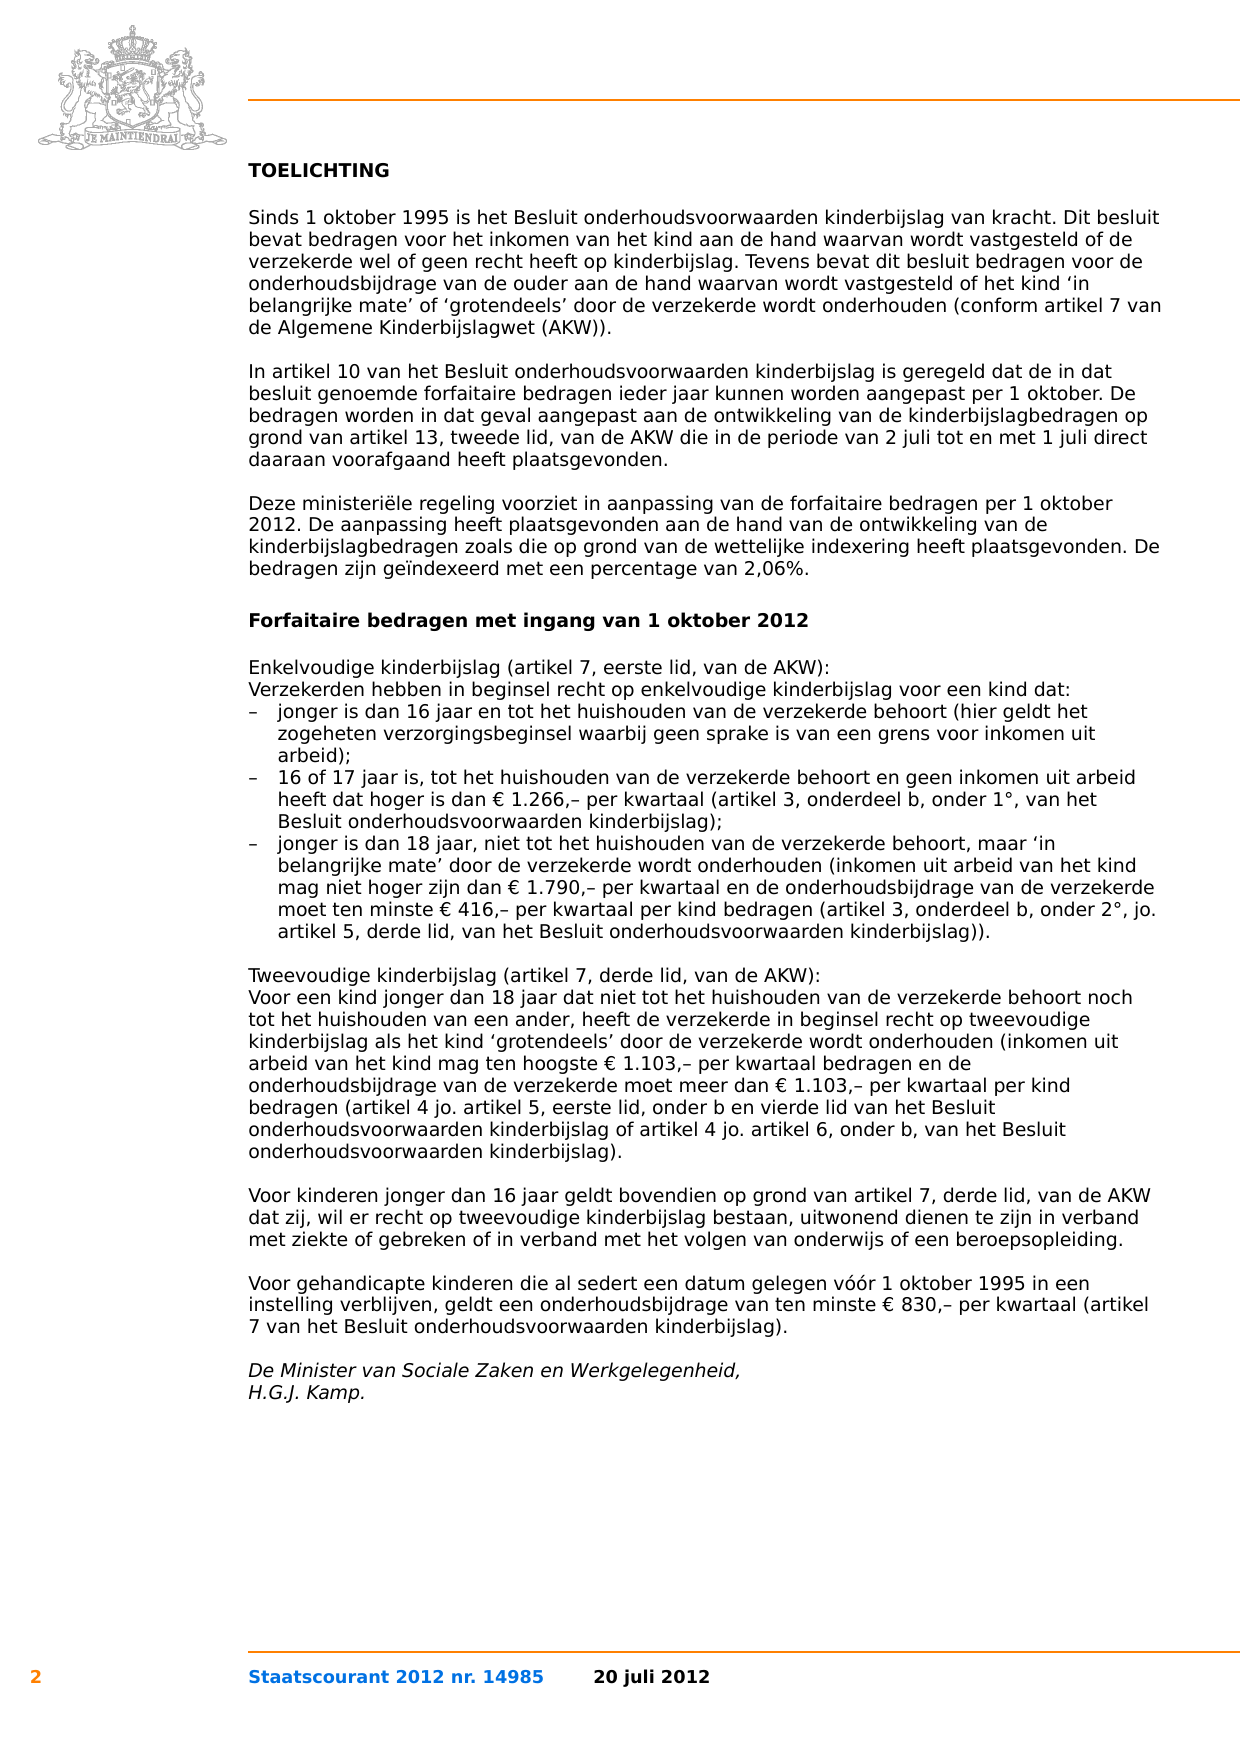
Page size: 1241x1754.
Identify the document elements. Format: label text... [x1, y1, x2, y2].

subtitle Forfaitaire bedragen met ingang van 1 oktober 2012 [248, 610, 1163, 632]
picture [38, 25, 227, 150]
subtitle TOELICHTING [248, 160, 1163, 182]
text Verzekerden hebben in beginsel recht op enkelvoudige kinderbijslag voor een kind dat: [248, 679, 1163, 701]
text Voor een kind jonger dan 18 jaar dat niet tot het huishouden van de verzekerde behoort noch tot het huishouden van een ander, heeft de verzekerde in beginsel recht op tweevoudige kinderbijslag als het kind ‘grotendeels’ door de verzekerde wordt onderhouden (inkomen uit arbeid van het kind mag ten hoogste € 1.103,– per kwartaal bedragen en de onderhoudsbijdrage van de verzekerde moet meer dan € 1.103,– per kwartaal per kind bedragen (artikel 4 jo. artikel 5, eerste lid, onder b en vierde lid van het Besluit onderhoudsvoorwaarden kinderbijslag of artikel 4 jo. artikel 6, onder b, van het Besluit onderhoudsvoorwaarden kinderbijslag). [248, 987, 1163, 1163]
text Tweevoudige kinderbijslag (artikel 7, derde lid, van de AKW): [248, 965, 1163, 987]
text Voor gehandicapte kinderen die al sedert een datum gelegen vóór 1 oktober 1995 in een instelling verblijven, geldt een onderhoudsbijdrage van ten minste € 830,– per kwartaal (artikel 7 van het Besluit onderhoudsvoorwaarden kinderbijslag). [248, 1272, 1163, 1338]
text – jonger is dan 16 jaar en tot het huishouden van de verzekerde behoort (hier geldt het zogeheten verzorgingsbeginsel waarbij geen sprake is van een grens voor inkomen uit arbeid); [248, 701, 1163, 767]
text – jonger is dan 18 jaar, niet tot het huishouden van de verzekerde behoort, maar ‘in belangrijke mate’ door de verzekerde wordt onderhouden (inkomen uit arbeid van het kind mag niet hoger zijn dan € 1.790,– per kwartaal en de onderhoudsbijdrage van de verzekerde moet ten minste € 416,– per kwartaal per kind bedragen (artikel 3, onderdeel b, onder 2°, jo. artikel 5, derde lid, van het Besluit onderhoudsvoorwaarden kinderbijslag)). [248, 833, 1163, 943]
text Voor kinderen jonger dan 16 jaar geldt bovendien op grond van artikel 7, derde lid, van de AKW dat zij, wil er recht op tweevoudige kinderbijslag bestaan, uitwonend dienen te zijn in verband met ziekte of gebreken of in verband met het volgen van onderwijs of een beroepsopleiding. [248, 1184, 1163, 1251]
text – 16 of 17 jaar is, tot het huishouden van de verzekerde behoort en geen inkomen uit arbeid heeft dat hoger is dan € 1.266,– per kwartaal (artikel 3, onderdeel b, onder 1°, van het Besluit onderhoudsvoorwaarden kinderbijslag); [248, 767, 1163, 833]
text De Minister van Sociale Zaken en Werkgelegenheid, H.G.J. Kamp. [248, 1360, 1163, 1404]
text Enkelvoudige kinderbijslag (artikel 7, eerste lid, van de AKW): [248, 657, 1163, 679]
text In artikel 10 van het Besluit onderhoudsvoorwaarden kinderbijslag is geregeld dat de in dat besluit genoemde forfaitaire bedragen ieder jaar kunnen worden aangepast per 1 oktober. De bedragen worden in dat geval aangepast aan de ontwikkeling van de kinderbijslagbedragen op grond van artikel 13, tweede lid, van de AKW die in de periode van 2 juli tot en met 1 juli direct daaraan voorafgaand heeft plaatsgevonden. [248, 361, 1163, 471]
text Sinds 1 oktober 1995 is het Besluit onderhoudsvoorwaarden kinderbijslag van kracht. Dit besluit bevat bedragen voor het inkomen van het kind aan de hand waarvan wordt vastgesteld of de verzekerde wel of geen recht heeft op kinderbijslag. Tevens bevat dit besluit bedragen voor de onderhoudsbijdrage van de ouder aan de hand waarvan wordt vastgesteld of het kind ‘in belangrijke mate’ of ‘grotendeels’ door de verzekerde wordt onderhouden (conform artikel 7 van de Algemene Kinderbijslagwet (AKW)). [248, 207, 1163, 339]
text Deze ministeriële regeling voorziet in aanpassing van de forfaitaire bedragen per 1 oktober 2012. De aanpassing heeft plaatsgevonden aan de hand van de ontwikkeling van de kinderbijslagbedragen zoals die op grond van de wettelijke indexering heeft plaatsgevonden. De bedragen zijn geïndexeerd met een percentage van 2,06%. [248, 492, 1163, 580]
